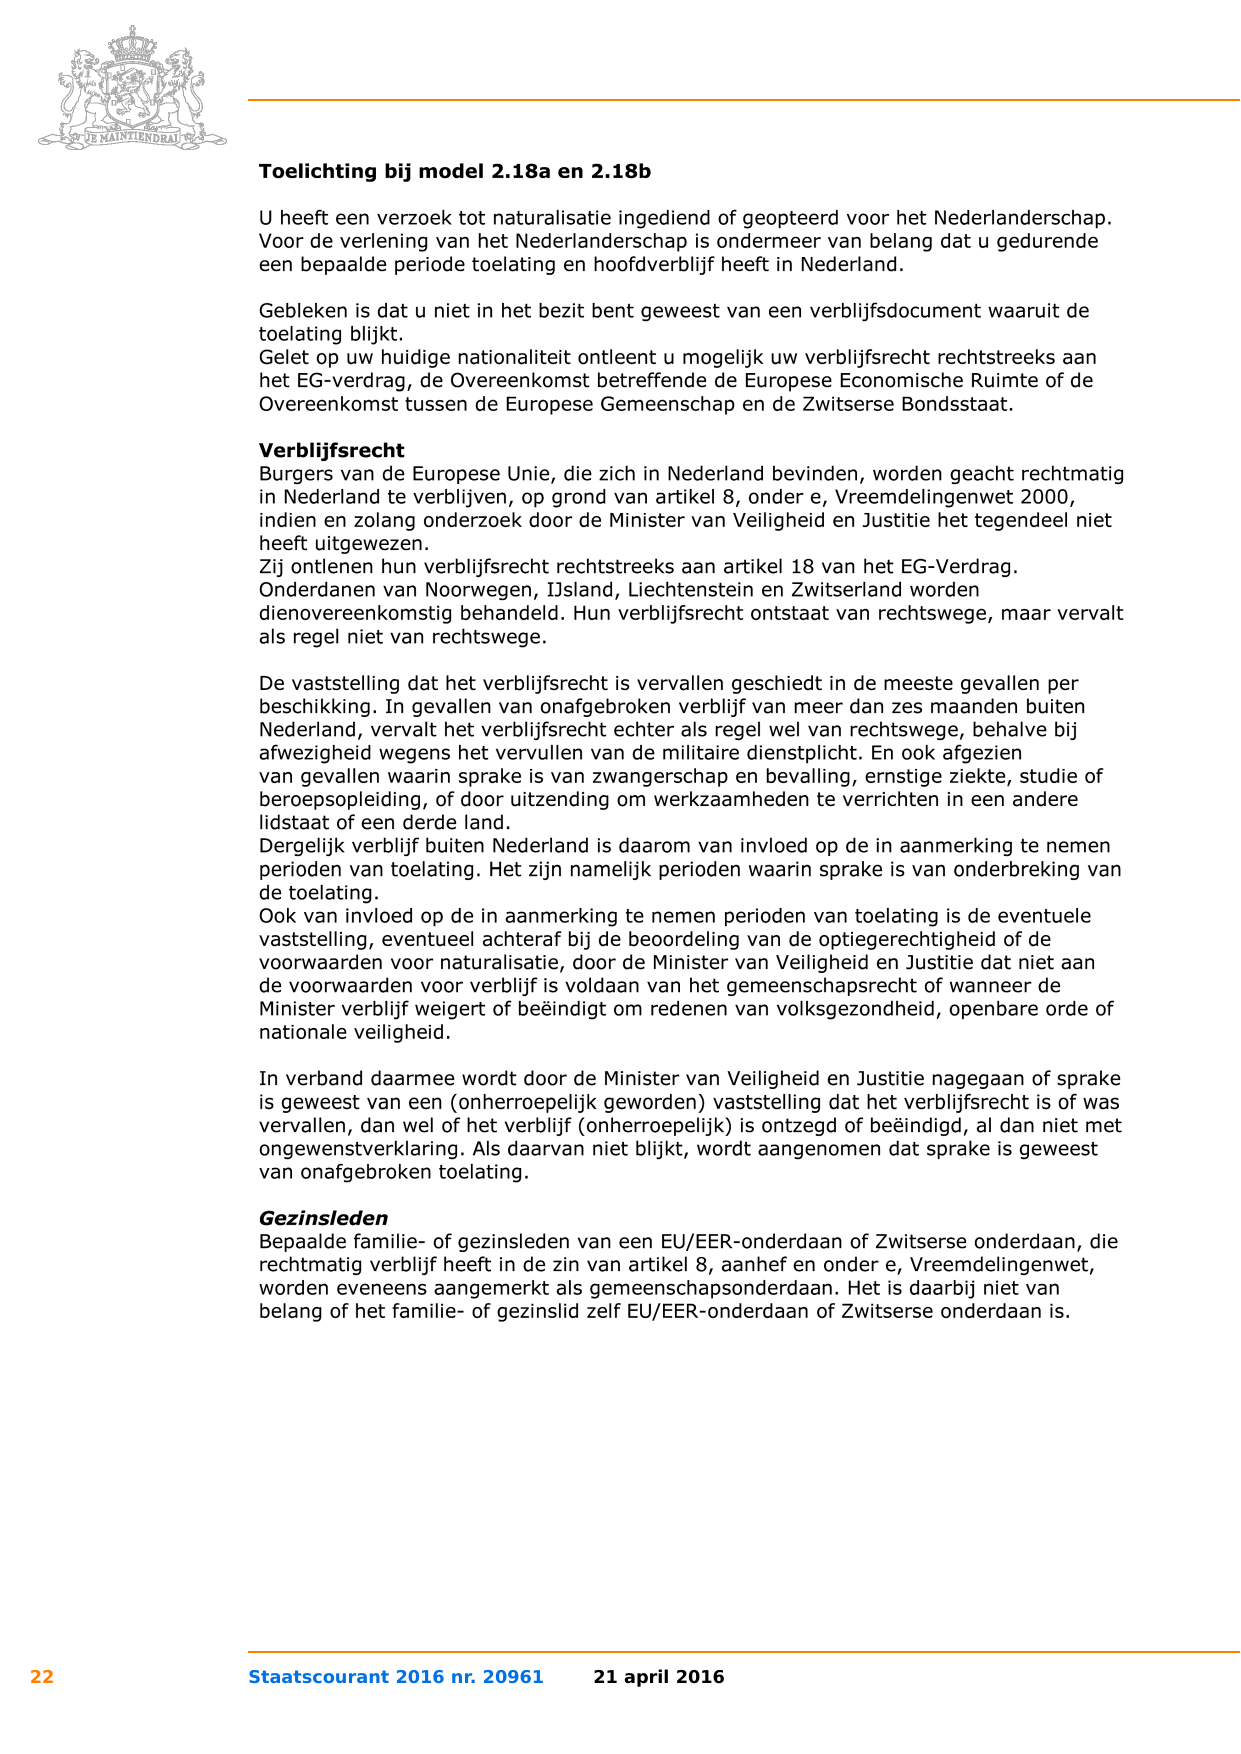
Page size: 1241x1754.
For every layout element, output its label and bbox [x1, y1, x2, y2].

picture [248, 151, 1134, 1345]
picture [38, 25, 227, 150]
